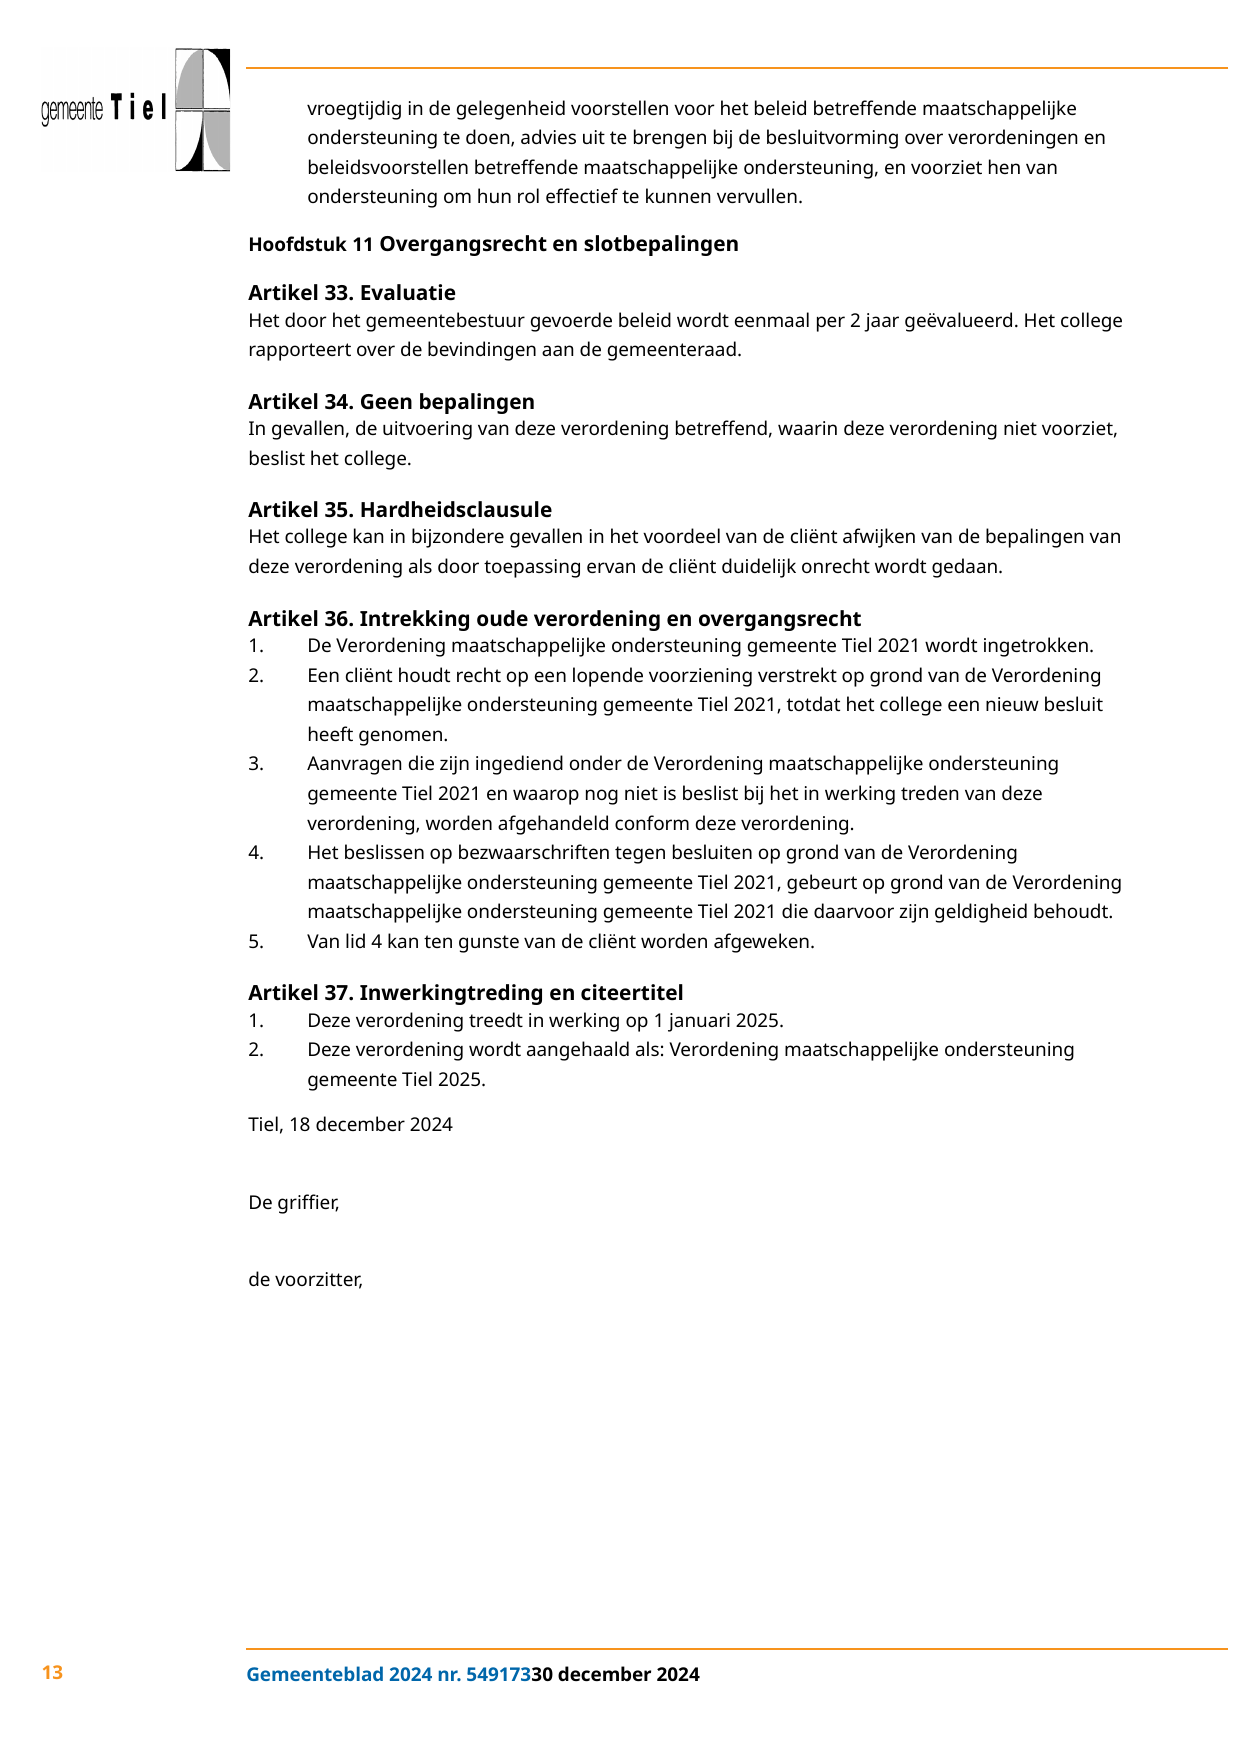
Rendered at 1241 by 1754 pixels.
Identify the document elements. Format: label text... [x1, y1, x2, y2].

list Deze verordening wordt aangehaald als: Verordening maatschappelijke ondersteuning gemeente Tiel 2025. [248, 1036, 1152, 1092]
text In gevallen, de uitvoering van deze verordening betreffend, waarin deze verordening niet voorziet, beslist het college. [248, 415, 1152, 471]
text Artikel 36. Intrekking oude verordening en overgangsrecht [248, 604, 1152, 632]
text De griffier, [248, 1189, 1152, 1214]
list vroegtijdig in de gelegenheid voorstellen voor het beleid betreffende maatschappelijke ondersteuning te doen, advies uit te brengen bij de besluitvorming over verordeningen en beleidsvoorstellen betreffende maatschappelijke ondersteuning, en voorziet hen van ondersteuning om hun rol effectief te kunnen vervullen. [248, 95, 1152, 209]
text Het door het gemeentebestuur gevoerde beleid wordt eenmaal per 2 jaar geëvalueerd. Het college rapporteert over de bevindingen aan de gemeenteraad. [248, 307, 1152, 362]
text Artikel 35. Hardheidsclausule [248, 495, 1152, 524]
list Aanvragen die zijn ingediend onder de Verordening maatschappelijke ondersteuning gemeente Tiel 2021 en waarop nog niet is beslist bij het in werking treden van deze verordening, worden afgehandeld conform deze verordening. [248, 751, 1152, 835]
text Artikel 37. Inwerkingtreding en citeertitel [248, 978, 1152, 1007]
list Het beslissen op bezwaarschriften tegen besluiten op grond van de Verordening maatschappelijke ondersteuning gemeente Tiel 2021, gebeurt op grond van de Verordening maatschappelijke ondersteuning gemeente Tiel 2021 die daarvoor zijn geldigheid behoudt. [248, 839, 1152, 924]
list Een cliënt houdt recht op een lopende voorziening verstrekt op grond van de Verordening maatschappelijke ondersteuning gemeente Tiel 2021, totdat het college een nieuw besluit heeft genomen. [248, 662, 1152, 747]
list Van lid 4 kan ten gunste van de cliënt worden afgeweken. [248, 928, 1152, 954]
picture [41, 47, 231, 172]
list De Verordening maatschappelijke ondersteuning gemeente Tiel 2021 wordt ingetrokken. [248, 632, 1152, 658]
list Deze verordening treedt in werking op 1 januari 2025. [248, 1007, 1152, 1033]
text Het college kan in bijzondere gevallen in het voordeel van de cliënt afwijken van de bepalingen van deze verordening als door toepassing ervan de cliënt duidelijk onrecht wordt gedaan. [248, 524, 1152, 579]
text Hoofdstuk 11 Overgangsrecht en slotbepalingen [248, 229, 1152, 258]
text Artikel 33. Evaluatie [248, 278, 1152, 307]
text Tiel, 18 december 2024 [248, 1112, 1152, 1137]
text Artikel 34. Geen bepalingen [248, 387, 1152, 415]
text de voorzitter, [248, 1266, 1152, 1292]
